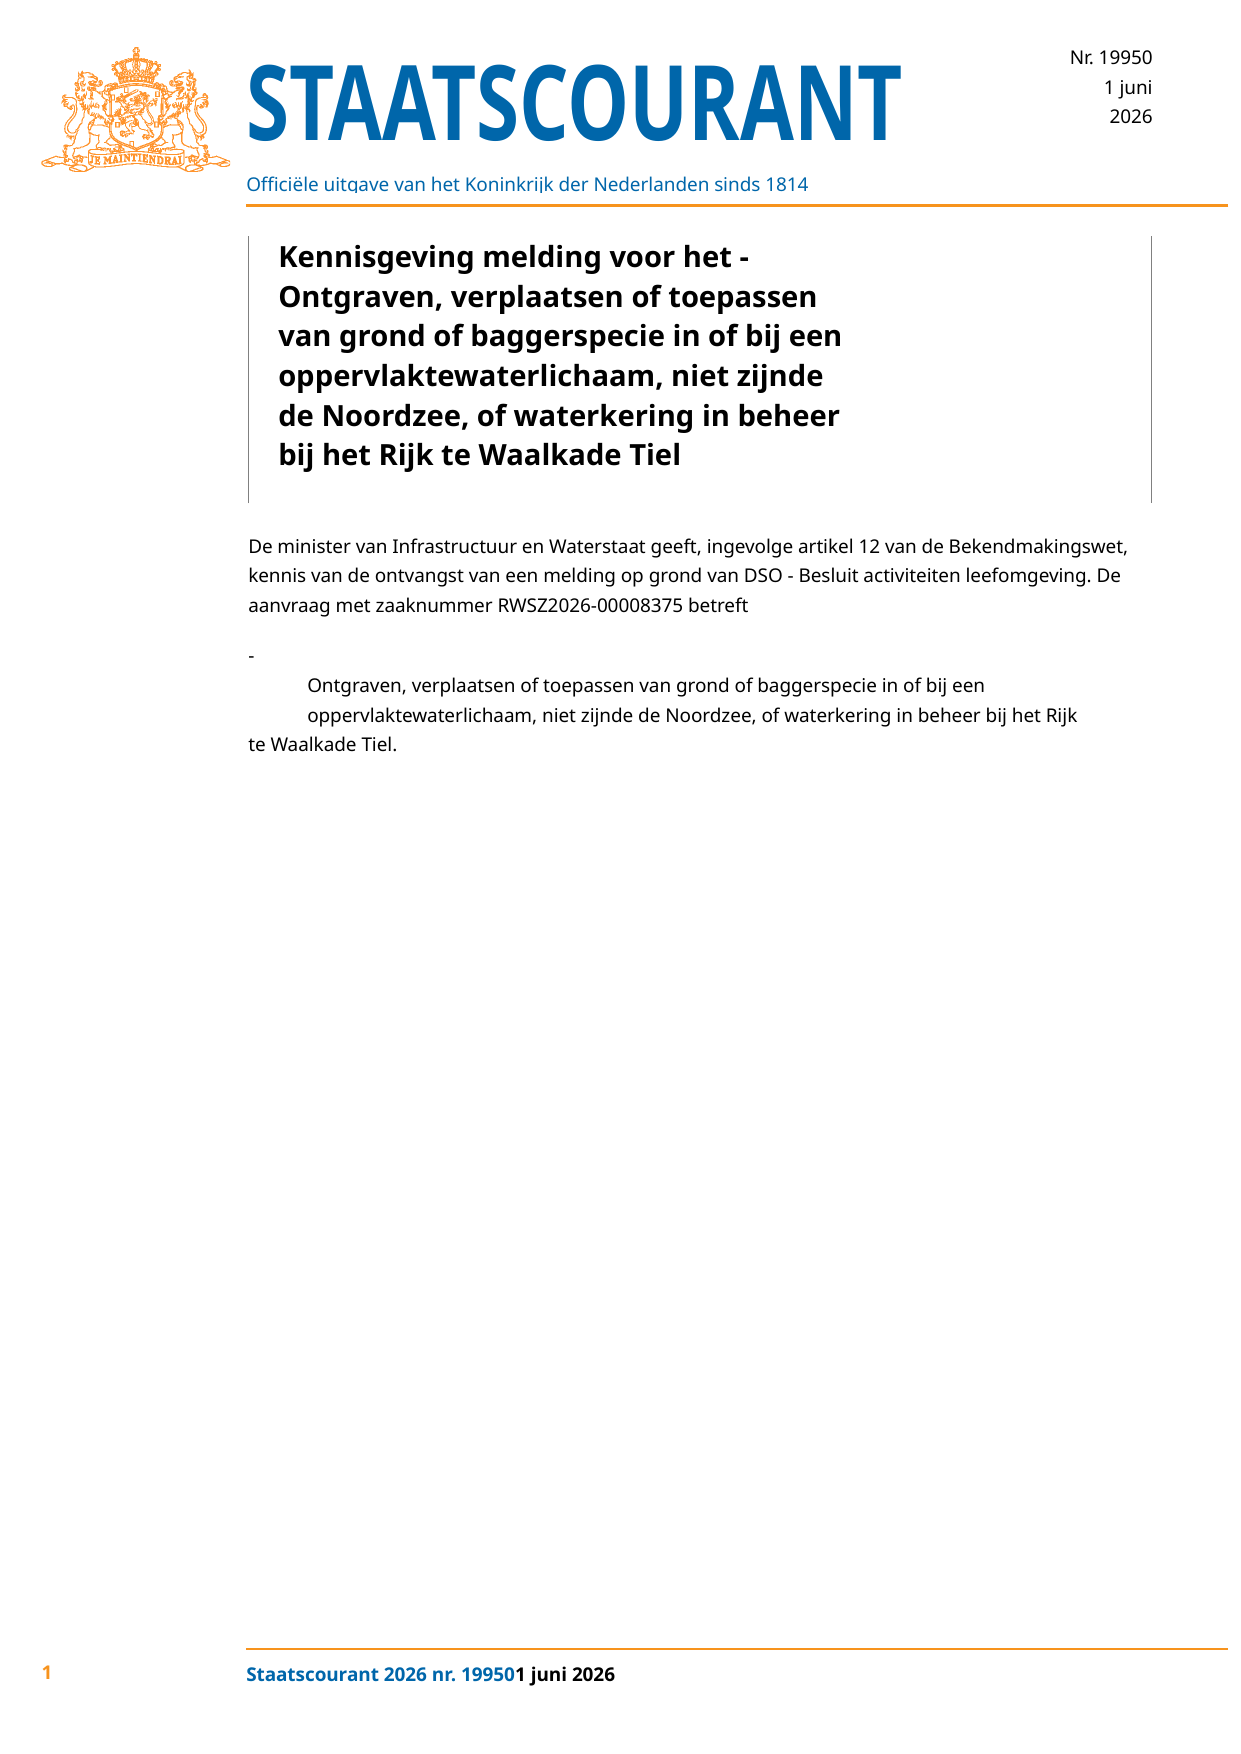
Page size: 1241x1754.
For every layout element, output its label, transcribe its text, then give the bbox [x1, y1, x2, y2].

text De minister van Infrastructuur en Waterstaat geeft, ingevolge artikel 12 van de Bekendmakingswet, kennis van de ontvangst van een melding op grond van DSO - Besluit activiteiten leefomgeving. De aanvraag met zaaknummer RWSZ2026-00008375 betreft [248, 533, 1152, 618]
table_header [1090, 236, 1151, 413]
table_header [850, 236, 912, 413]
picture [41, 47, 231, 172]
list Ontgraven, verplaatsen of toepassen van grond of baggerspecie in of bij een oppervlaktewaterlichaam, niet zijnde de Noordzee, of waterkering in beheer bij het Rijk [248, 672, 1152, 727]
table_header [850, 414, 1151, 503]
text te Waalkade Tiel. [248, 731, 1152, 757]
picture [912, 236, 1090, 414]
table_header Kennisgeving melding voor het -Ontgraven, verplaatsen of toepassen van grond of baggerspecie in of bij een oppervlaktewaterlichaam, niet zijnde de Noordzee, of waterkering in beheer bij het Rijk te Waalkade Tiel [249, 236, 850, 503]
